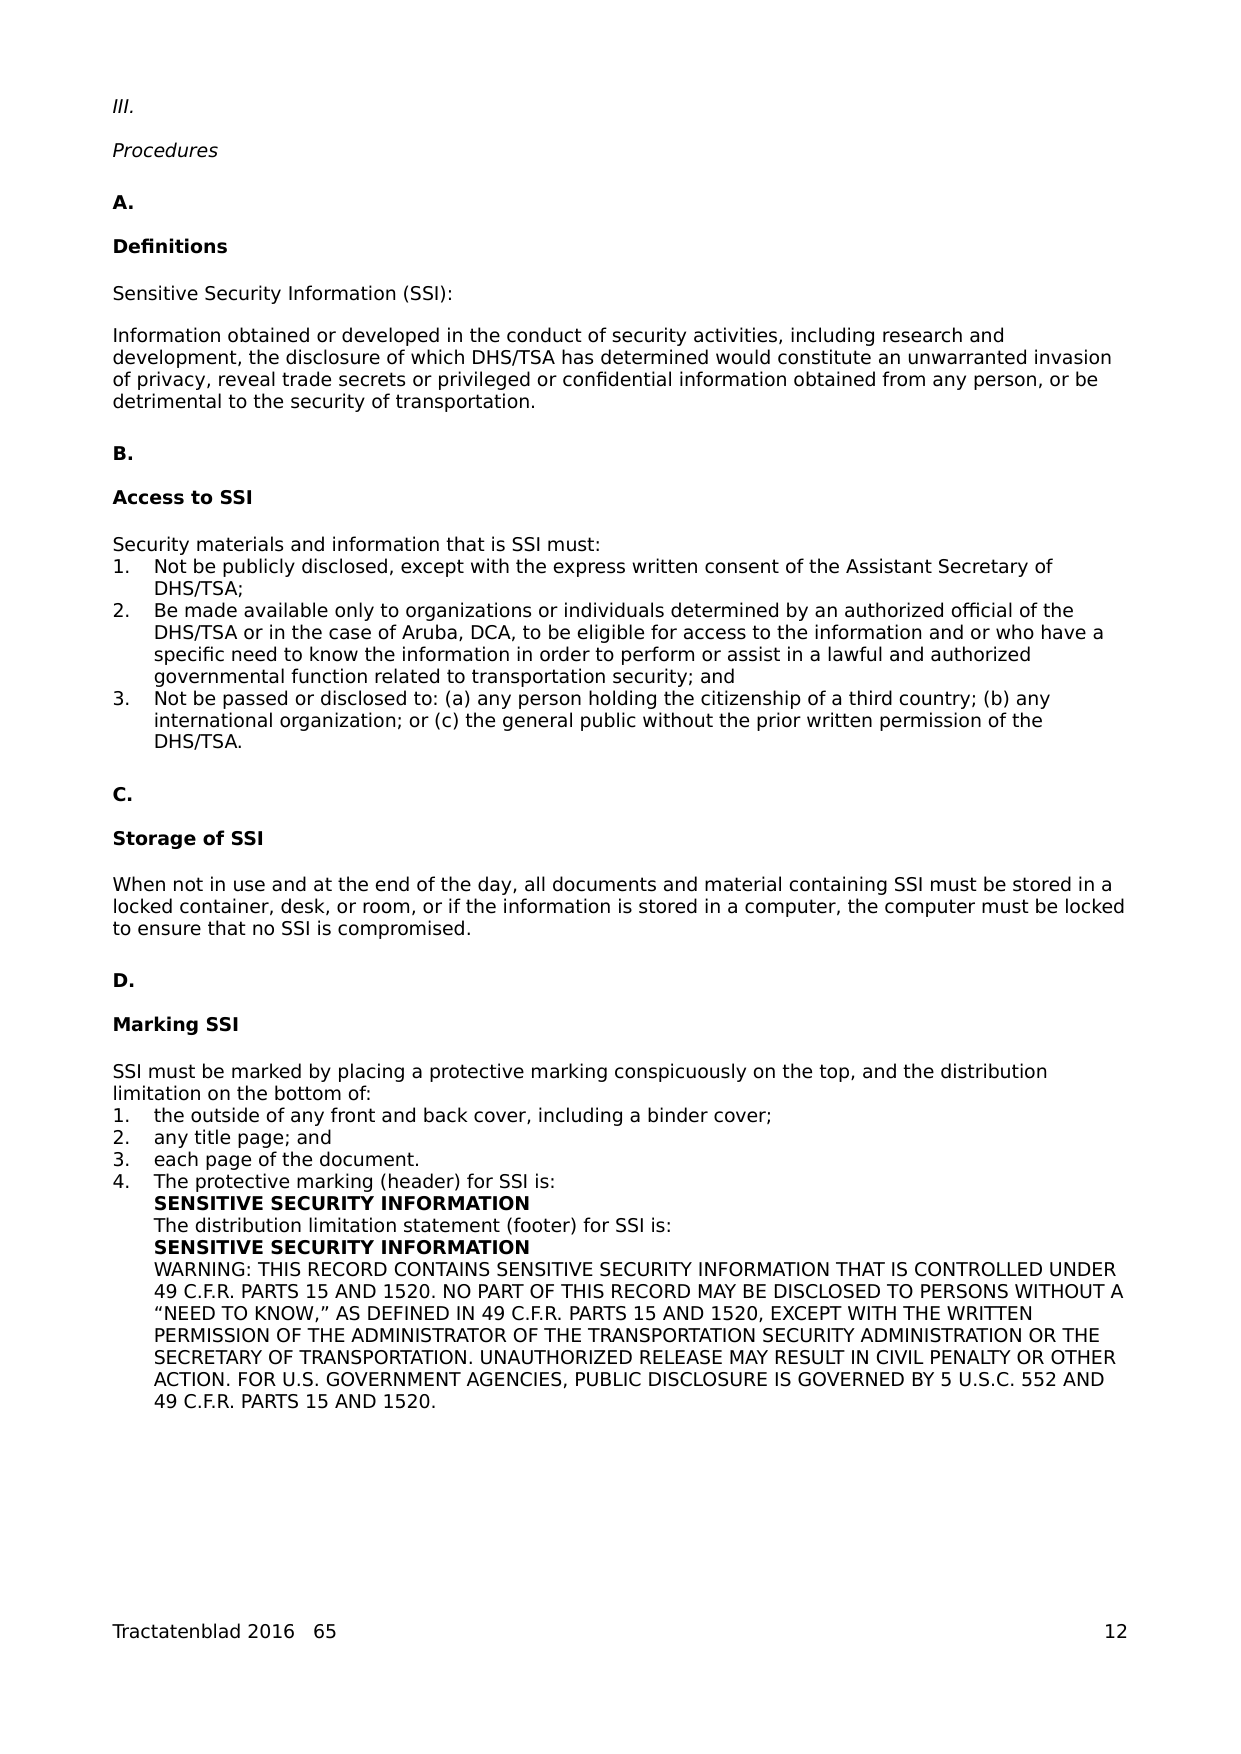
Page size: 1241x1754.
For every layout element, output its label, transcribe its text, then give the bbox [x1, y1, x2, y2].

text 3. each page of the document. [112, 1149, 1128, 1171]
text 2. any title page; and [112, 1127, 1128, 1149]
text Information obtained or developed in the conduct of security activities, including research and development, the disclosure of which DHS/TSA has determined would constitute an unwarranted invasion of privacy, reveal trade secrets or privileged or confidential information obtained from any person, or be detrimental to the security of transportation. [112, 325, 1128, 413]
text The distribution limitation statement (footer) for SSI is: [153, 1215, 1128, 1237]
subtitle C. Storage of SSI [112, 783, 1128, 849]
subtitle B. Access to SSI [112, 443, 1128, 509]
text Sensitive Security Information (SSI): [112, 283, 1128, 305]
text 4. The protective marking (header) for SSI is: [112, 1171, 1128, 1193]
text SENSITIVE SECURITY INFORMATION [153, 1193, 1128, 1215]
text SENSITIVE SECURITY INFORMATION [153, 1237, 1128, 1259]
text 3. Not be passed or disclosed to: (a) any person holding the citizenship of a third country; (b) any international organization; or (c) the general public without the prior written permission of the DHS/TSA. [112, 687, 1128, 753]
text 2. Be made available only to organizations or individuals determined by an authorized official of the DHS/TSA or in the case of Aruba, DCA, to be eligible for access to the information and or who have a specific need to know the information in order to perform or assist in a lawful and authorized governmental function related to transportation security; and [112, 599, 1128, 687]
subtitle III. Procedures [112, 96, 1128, 162]
text SSI must be marked by placing a protective marking conspicuously on the top, and the distribution limitation on the bottom of: [112, 1061, 1128, 1105]
text WARNING: THIS RECORD CONTAINS SENSITIVE SECURITY INFORMATION THAT IS CONTROLLED UNDER 49 C.F.R. PARTS 15 AND 1520. NO PART OF THIS RECORD MAY BE DISCLOSED TO PERSONS WITHOUT A “NEED TO KNOW,” AS DEFINED IN 49 C.F.R. PARTS 15 AND 1520, EXCEPT WITH THE WRITTEN PERMISSION OF THE ADMINISTRATOR OF THE TRANSPORTATION SECURITY ADMINISTRATION OR THE SECRETARY OF TRANSPORTATION. UNAUTHORIZED RELEASE MAY RESULT IN CIVIL PENALTY OR OTHER ACTION. FOR U.S. GOVERNMENT AGENCIES, PUBLIC DISCLOSURE IS GOVERNED BY 5 U.S.C. 552 AND 49 C.F.R. PARTS 15 AND 1520. [153, 1259, 1128, 1413]
text 1. the outside of any front and back cover, including a binder cover; [112, 1105, 1128, 1127]
subtitle A. Definitions [112, 192, 1128, 258]
text When not in use and at the end of the day, all documents and material containing SSI must be stored in a locked container, desk, or room, or if the information is stored in a computer, the computer must be locked to ensure that no SSI is compromised. [112, 874, 1128, 940]
text Security materials and information that is SSI must: [112, 534, 1128, 556]
subtitle D. Marking SSI [112, 970, 1128, 1036]
text 1. Not be publicly disclosed, except with the express written consent of the Assistant Secretary of DHS/TSA; [112, 556, 1128, 599]
